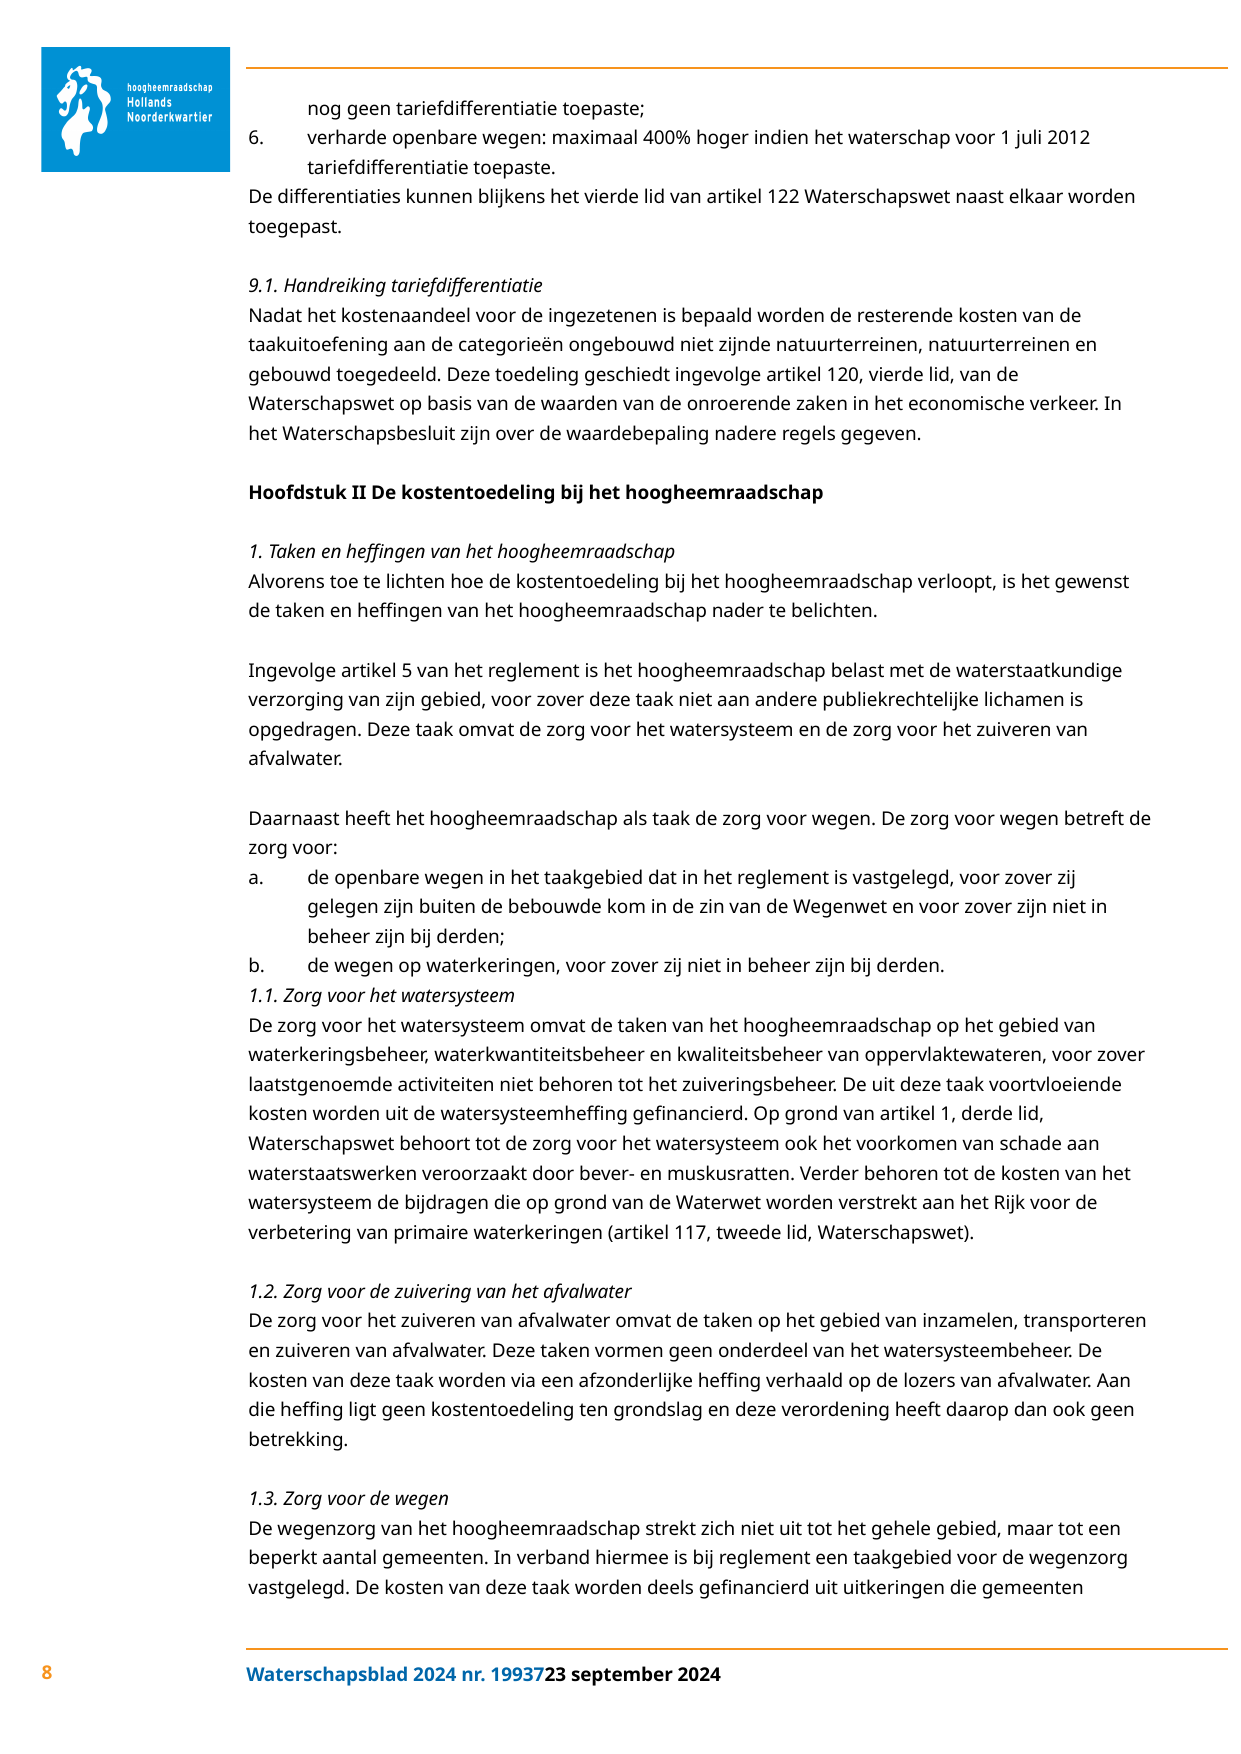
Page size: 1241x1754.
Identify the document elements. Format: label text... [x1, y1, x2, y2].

text Ingevolge artikel 5 van het reglement is het hoogheemraadschap belast met de waterstaatkundige verzorging van zijn gebied, voor zover deze taak niet aan andere publiekrechtelijke lichamen is opgedragen. Deze taak omvat de zorg voor het watersysteem en de zorg voor het zuiveren van afvalwater. [248, 657, 1152, 771]
picture [58, 80, 77, 116]
picture [68, 69, 73, 79]
text 1.1. Zorg voor het watersysteem [248, 982, 1152, 1008]
text De differentiaties kunnen blijkens het vierde lid van artikel 122 Waterschapswet naast elkaar worden toegepast. [248, 183, 1152, 239]
text 1.3. Zorg voor de wegen [248, 1485, 1152, 1511]
picture [76, 67, 110, 133]
list de openbare wegen in het taakgebied dat in het reglement is vastgelegd, voor zover zij gelegen zijn buiten de bebouwde kom in de zin van de Wegenwet en voor zover zijn niet in beheer zijn bij derden; [248, 864, 1152, 949]
text De wegenzorg van het hoogheemraadschap strekt zich niet uit tot het gehele gebied, maar tot een beperkt aantal gemeenten. In verband hiermee is bij reglement een taakgebied voor de wegenzorg vastgelegd. De kosten van deze taak worden deels gefinancierd uit uitkeringen die gemeenten [248, 1515, 1152, 1600]
text 1.2. Zorg voor de zuivering van het afvalwater [248, 1278, 1152, 1304]
picture [128, 98, 133, 106]
text 9.1. Handreiking tariefdifferentiatie [248, 272, 1152, 298]
list de wegen op waterkeringen, voor zover zij niet in beheer zijn bij derden. [248, 953, 1152, 978]
text Hoofdstuk II De kostentoedeling bij het hoogheemraadschap [248, 479, 1152, 505]
text Alvorens toe te lichten hoe de kostentoedeling bij het hoogheemraadschap verloopt, is het gewenst de taken en heffingen van het hoogheemraadschap nader te belichten. [248, 568, 1152, 623]
text De zorg voor het watersysteem omvat de taken van het hoogheemraadschap op het gebied van waterkeringsbeheer, waterkwantiteitsbeheer en kwaliteitsbeheer van oppervlaktewateren, voor zover laatstgenoemde activiteiten niet behoren tot het zuiveringsbeheer. De uit deze taak voortvloeiende kosten worden uit de watersysteemheffing gefinancierd. Op grond van artikel 1, derde lid, Waterschapswet behoort tot de zorg voor het watersysteem ook het voorkomen van schade aan waterstaatswerken veroorzaakt door bever- en muskusratten. Verder behoren tot de kosten van het watersysteem de bijdragen die op grond van de Waterwet worden verstrekt aan het Rijk voor de verbetering van primaire waterkeringen (artikel 117, tweede lid, Waterschapswet). [248, 1012, 1152, 1245]
text 1. Taken en heffingen van het hoogheemraadschap [248, 538, 1152, 564]
picture [62, 100, 92, 155]
list nog geen tariefdifferentiatie toepaste; [248, 95, 1152, 121]
text Nadat het kostenaandeel voor de ingezetenen is bepaald worden de resterende kosten van de taakuitoefening aan de categorieën ongebouwd niet zijnde natuurterreinen, natuurterreinen en gebouwd toegedeeld. Deze toedeling geschiedt ingevolge artikel 120, vierde lid, van de Waterschapswet op basis van de waarden van de onroerende zaken in het economische verkeer. In het Waterschapsbesluit zijn over de waardebepaling nadere regels gegeven. [248, 302, 1152, 446]
picture [128, 113, 133, 121]
list verharde openbare wegen: maximaal 400% hoger indien het waterschap voor 1 juli 2012 tariefdifferentiatie toepaste. [248, 124, 1152, 180]
text Daarnaast heeft het hoogheemraadschap als taak de zorg voor wegen. De zorg voor wegen betreft de zorg voor: [248, 805, 1152, 860]
text De zorg voor het zuiveren van afvalwater omvat de taken op het gebied van inzamelen, transporteren en zuiveren van afvalwater. Deze taken vormen geen onderdeel van het watersysteembeheer. De kosten van deze taak worden via een afzonderlijke heffing verhaald op de lozers van afvalwater. Aan die heffing ligt geen kostentoedeling ten grondslag en deze verordening heeft daarop dan ook geen betrekking. [248, 1308, 1152, 1452]
picture [80, 86, 87, 93]
